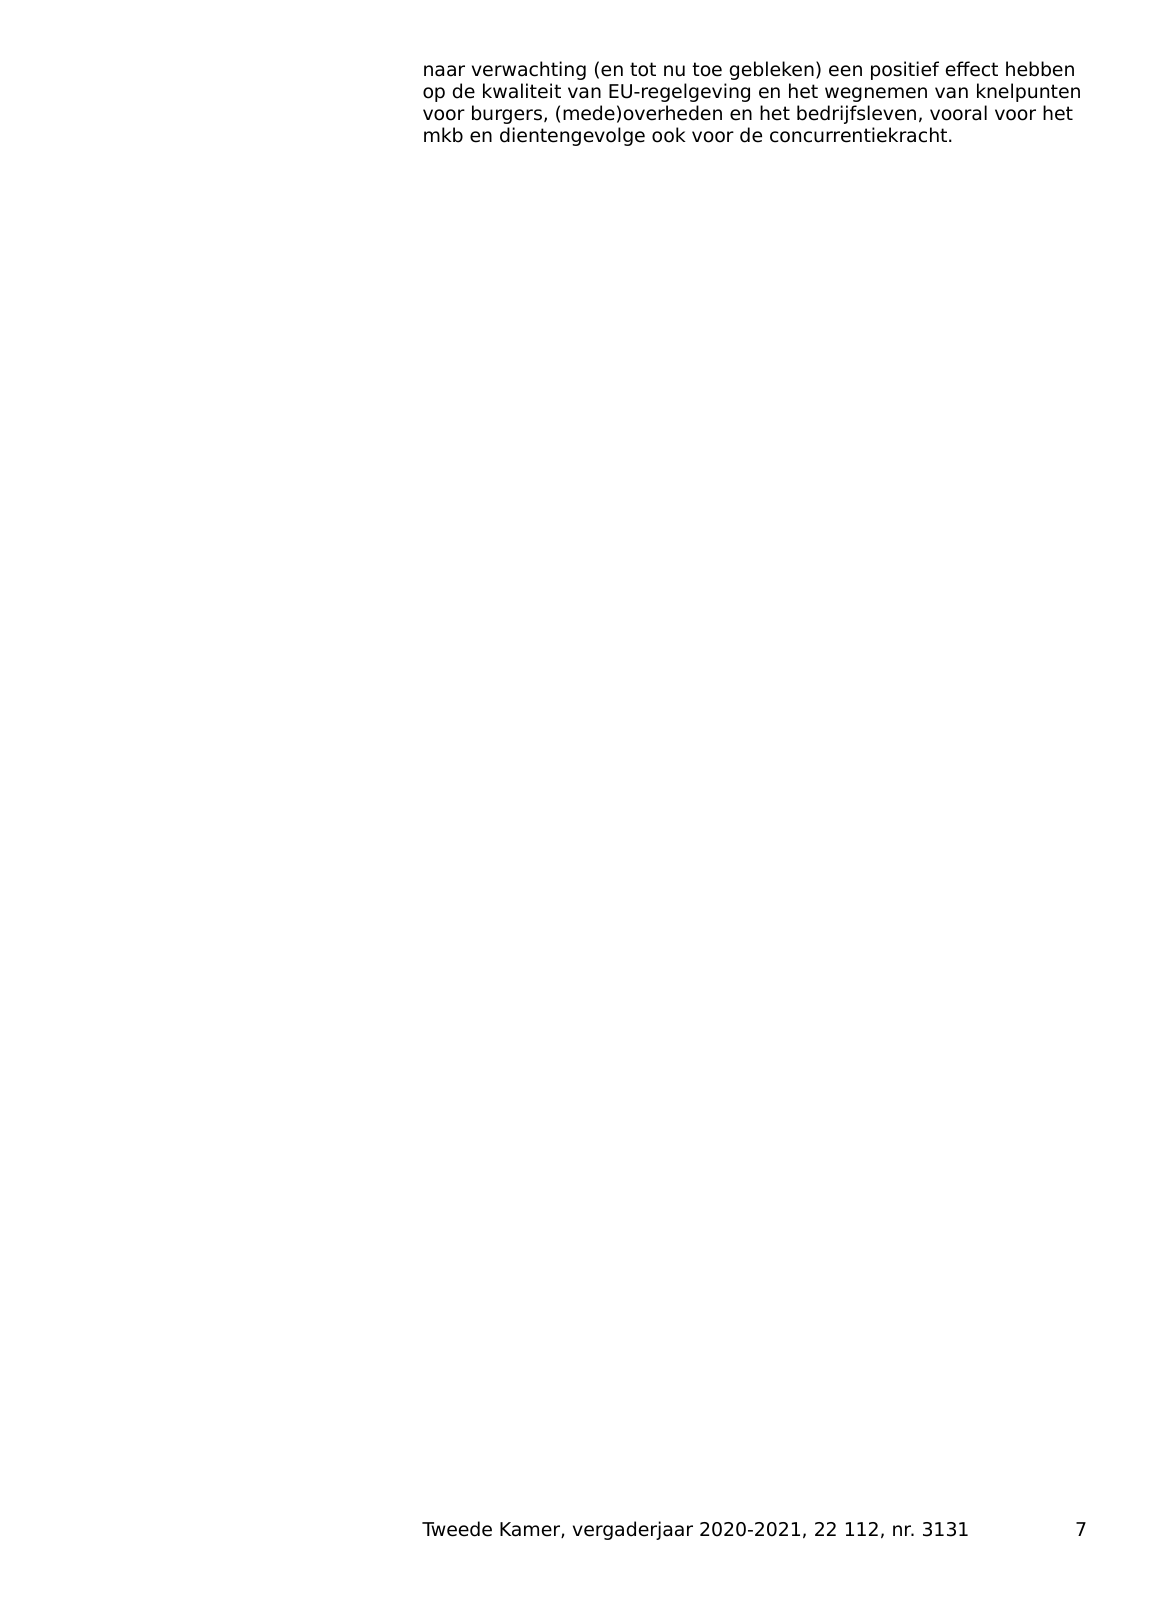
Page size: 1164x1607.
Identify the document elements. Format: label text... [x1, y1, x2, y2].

text naar verwachting (en tot nu toe gebleken) een positief effect hebben op de kwaliteit van EU-regelgeving en het wegnemen van knelpunten voor burgers, (mede)overheden en het bedrijfsleven, vooral voor het mkb en dientengevolge ook voor de concurrentiekracht. [422, 59, 1087, 147]
